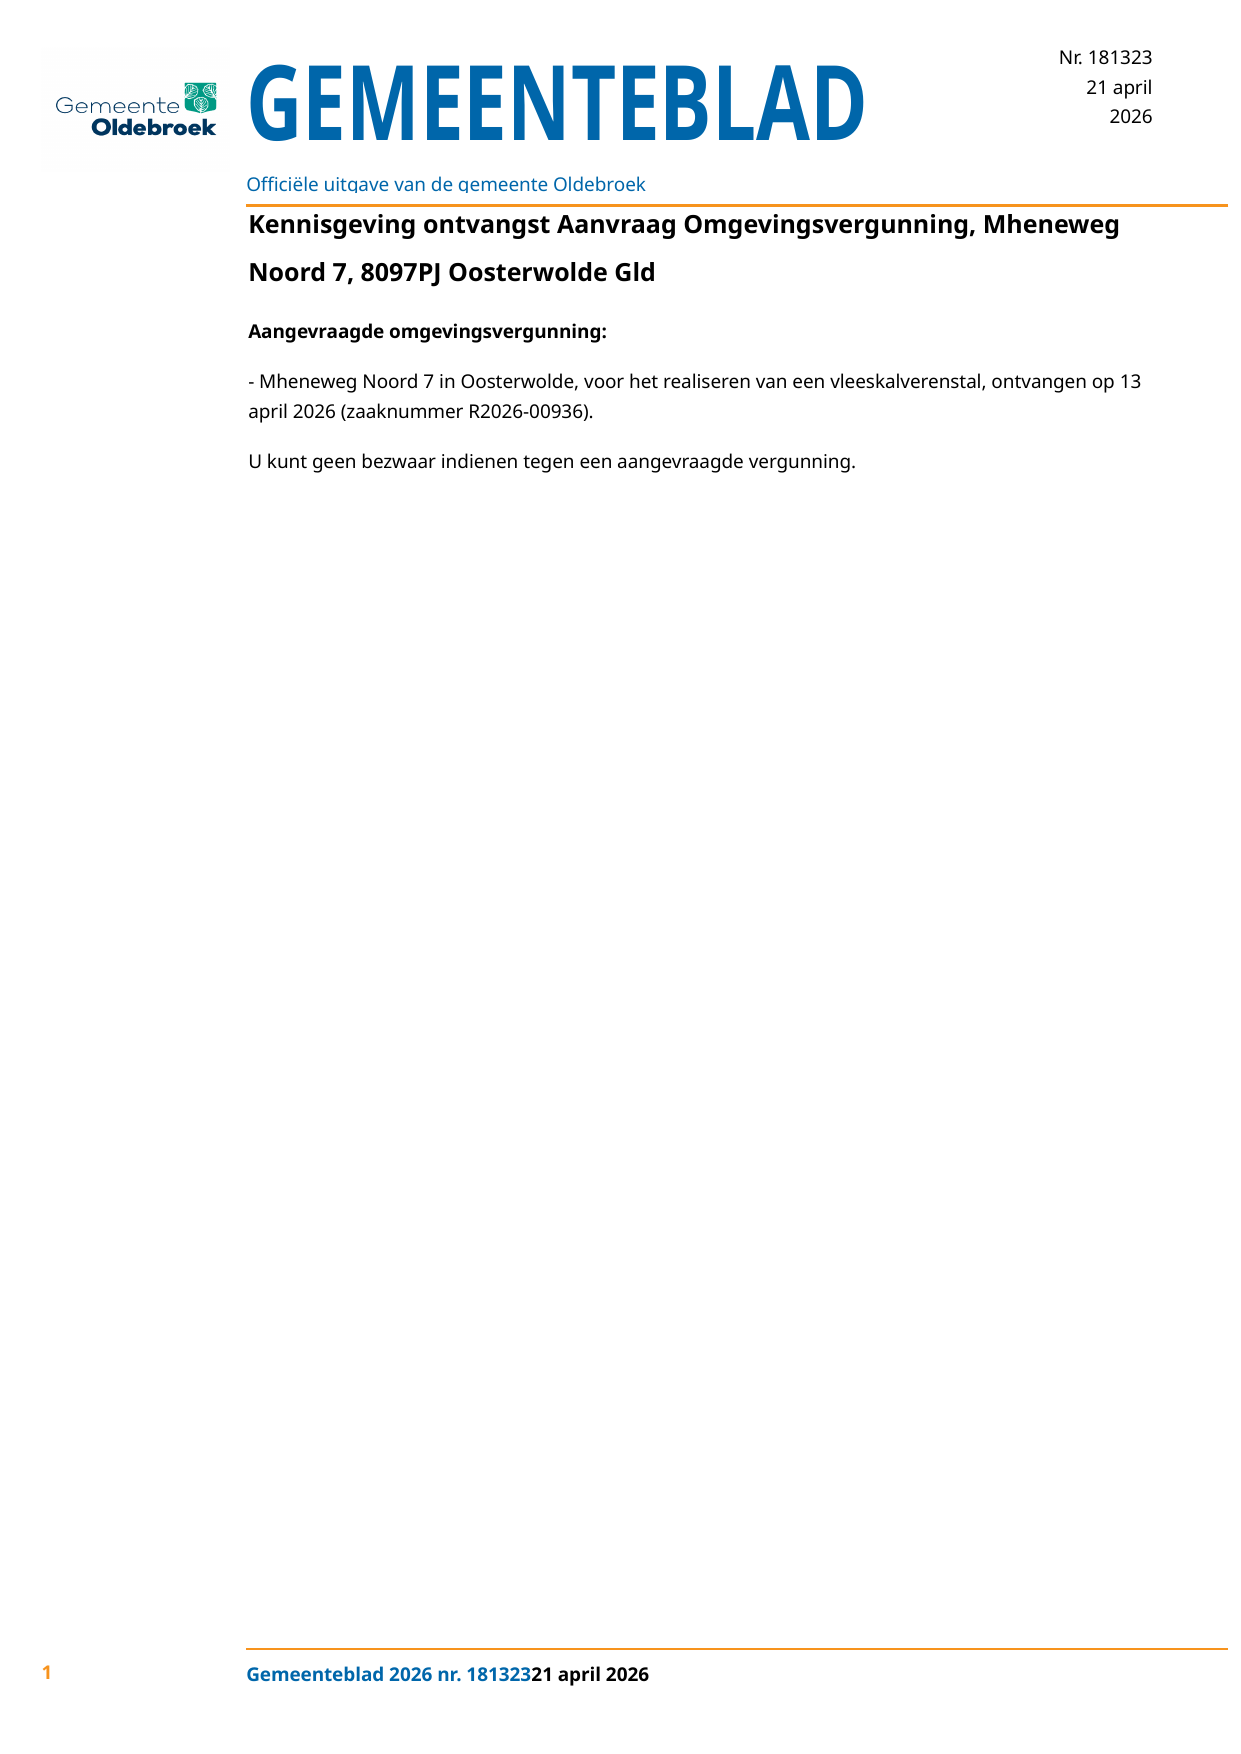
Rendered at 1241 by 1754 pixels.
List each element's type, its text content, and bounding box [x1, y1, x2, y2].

picture [41, 47, 231, 172]
text Kennisgeving ontvangst Aanvraag Omgevingsvergunning, Mheneweg Noord 7, 8097PJ Oosterwolde Gld [248, 207, 1152, 288]
text U kunt geen bezwaar indienen tegen een aangevraagde vergunning. [248, 448, 1152, 474]
text Aangevraagde omgevingsvergunning: [248, 318, 1152, 344]
text - Mheneweg Noord 7 in Oosterwolde, voor het realiseren van een vleeskalverenstal, ontvangen op 13 april 2026 (zaaknummer R2026-00936). [248, 368, 1152, 424]
